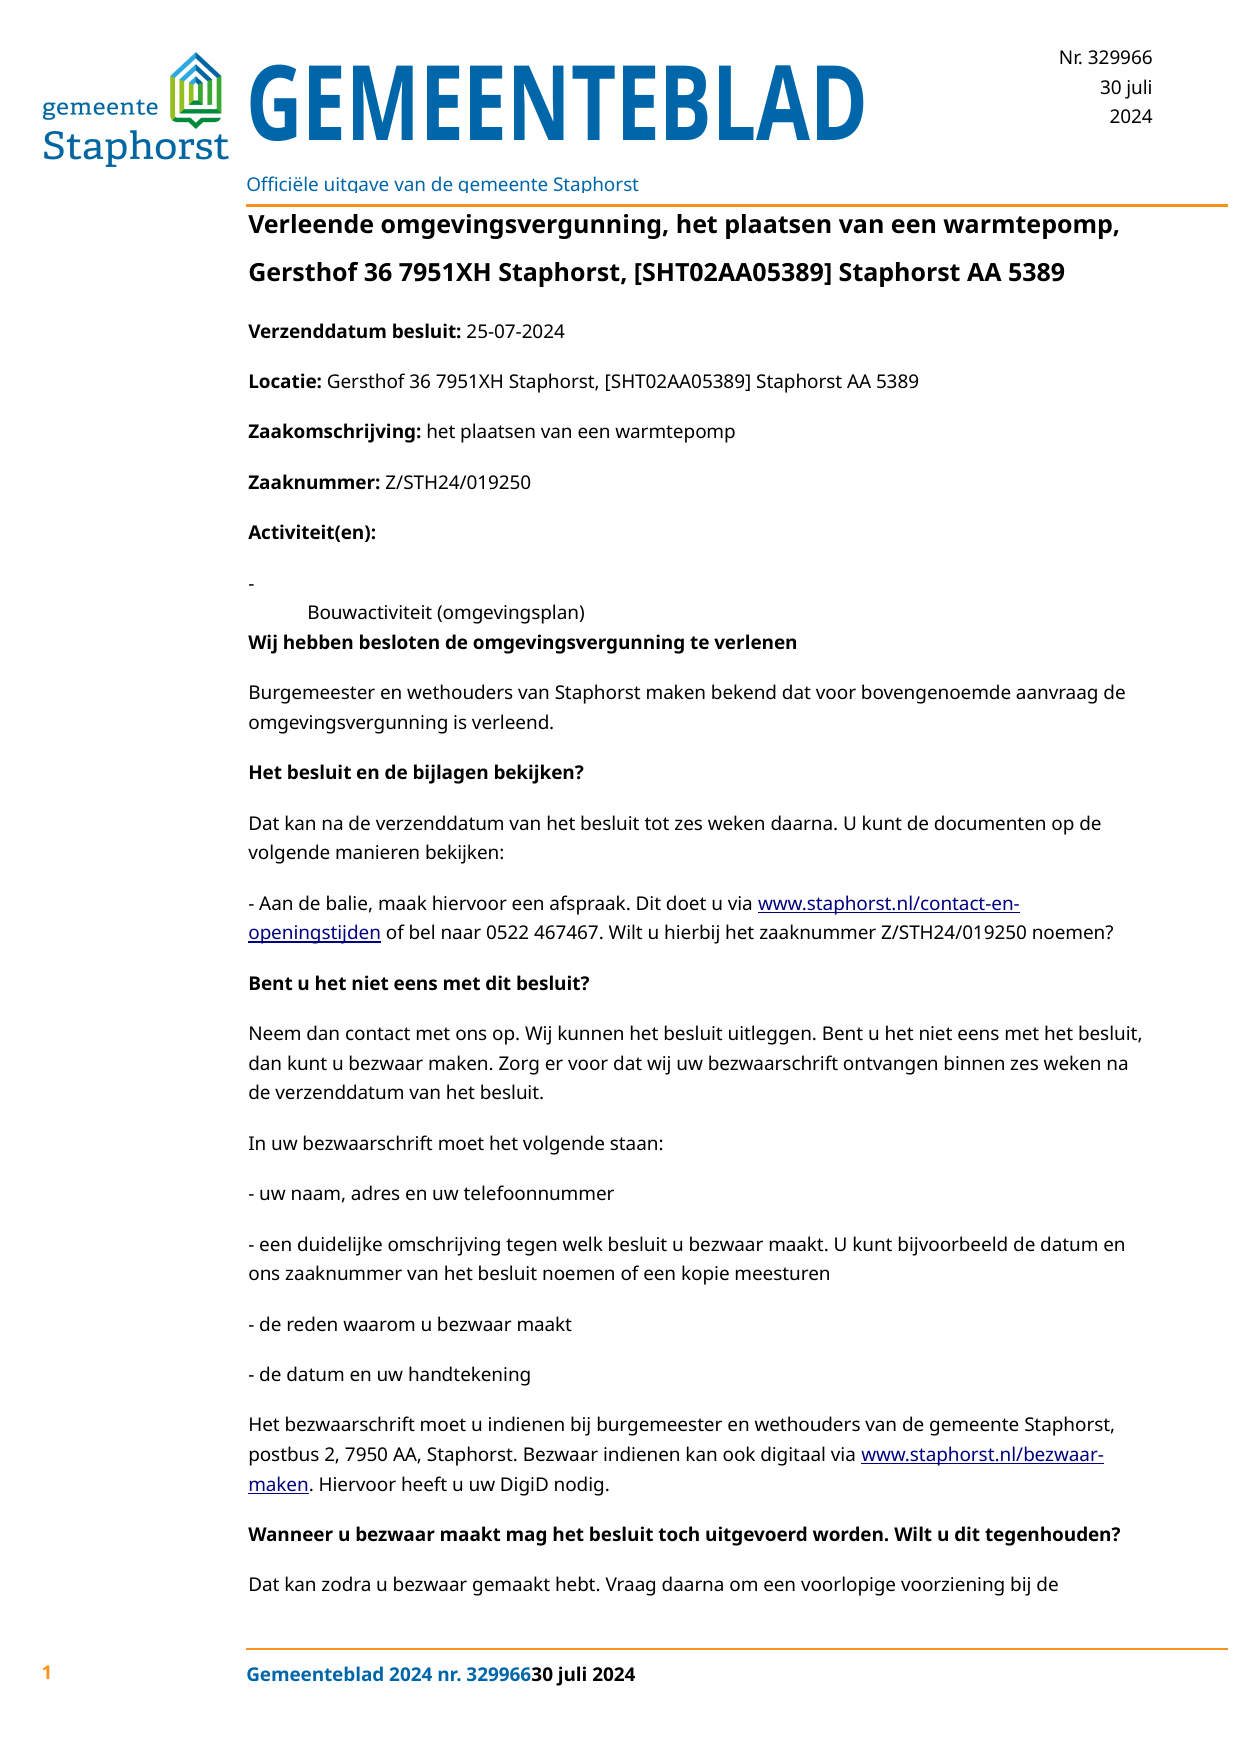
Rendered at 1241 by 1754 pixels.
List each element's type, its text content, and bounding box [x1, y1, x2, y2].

text Bent u het niet eens met dit besluit? [248, 970, 1152, 996]
text - de reden waarom u bezwaar maakt [248, 1311, 1152, 1337]
text Zaakomschrijving: het plaatsen van een warmtepomp [248, 419, 1152, 444]
text Neem dan contact met ons op. Wij kunnen het besluit uitleggen. Bent u het niet eens met het besluit, dan kunt u bezwaar maken. Zorg er voor dat wij uw bezwaarschrift ontvangen binnen zes weken na de verzenddatum van het besluit. [248, 1020, 1152, 1105]
text Locatie: Gersthof 36 7951XH Staphorst, [SHT02AA05389] Staphorst AA 5389 [248, 368, 1152, 394]
text Verzenddatum besluit: 25-07-2024 [248, 318, 1152, 344]
text Het bezwaarschrift moet u indienen bij burgemeester en wethouders van de gemeente Staphorst, postbus 2, 7950 AA, Staphorst. Bezwaar indienen kan ook digitaal via www.staphorst.nl/bezwaar-maken. Hiervoor heeft u uw DigiD nodig. [248, 1412, 1152, 1497]
text Wanneer u bezwaar maakt mag het besluit toch uitgevoerd worden. Wilt u dit tegenhouden? [248, 1521, 1152, 1547]
text Dat kan na de verzenddatum van het besluit tot zes weken daarna. U kunt de documenten op de volgende manieren bekijken: [248, 810, 1152, 865]
text Wij hebben besloten de omgevingsvergunning te verlenen [248, 629, 1152, 655]
text - Aan de balie, maak hiervoor een afspraak. Dit doet u via www.staphorst.nl/contact-en-openingstijden of bel naar 0522 467467. Wilt u hierbij het zaaknummer Z/STH24/019250 noemen? [248, 890, 1152, 945]
text Verleende omgevingsvergunning, het plaatsen van een warmtepomp, Gersthof 36 7951XH Staphorst, [SHT02AA05389] Staphorst AA 5389 [248, 207, 1152, 288]
list Bouwactiviteit (omgevingsplan) [248, 599, 1152, 625]
text - een duidelijke omschrijving tegen welk besluit u bezwaar maakt. U kunt bijvoorbeeld de datum en ons zaaknummer van het besluit noemen of een kopie meesturen [248, 1231, 1152, 1286]
text Het besluit en de bijlagen bekijken? [248, 759, 1152, 785]
text Zaaknummer: Z/STH24/019250 [248, 469, 1152, 495]
text - uw naam, adres en uw telefoonnummer [248, 1180, 1152, 1206]
text Burgemeester en wethouders van Staphorst maken bekend dat voor bovengenoemde aanvraag de omgevingsvergunning is verleend. [248, 679, 1152, 735]
picture [41, 47, 231, 172]
text Activiteit(en): [248, 519, 1152, 545]
text Dat kan zodra u bezwaar gemaakt hebt. Vraag daarna om een voorlopige voorziening bij de [248, 1572, 1152, 1597]
text In uw bezwaarschrift moet het volgende staan: [248, 1130, 1152, 1156]
text - de datum en uw handtekening [248, 1361, 1152, 1387]
